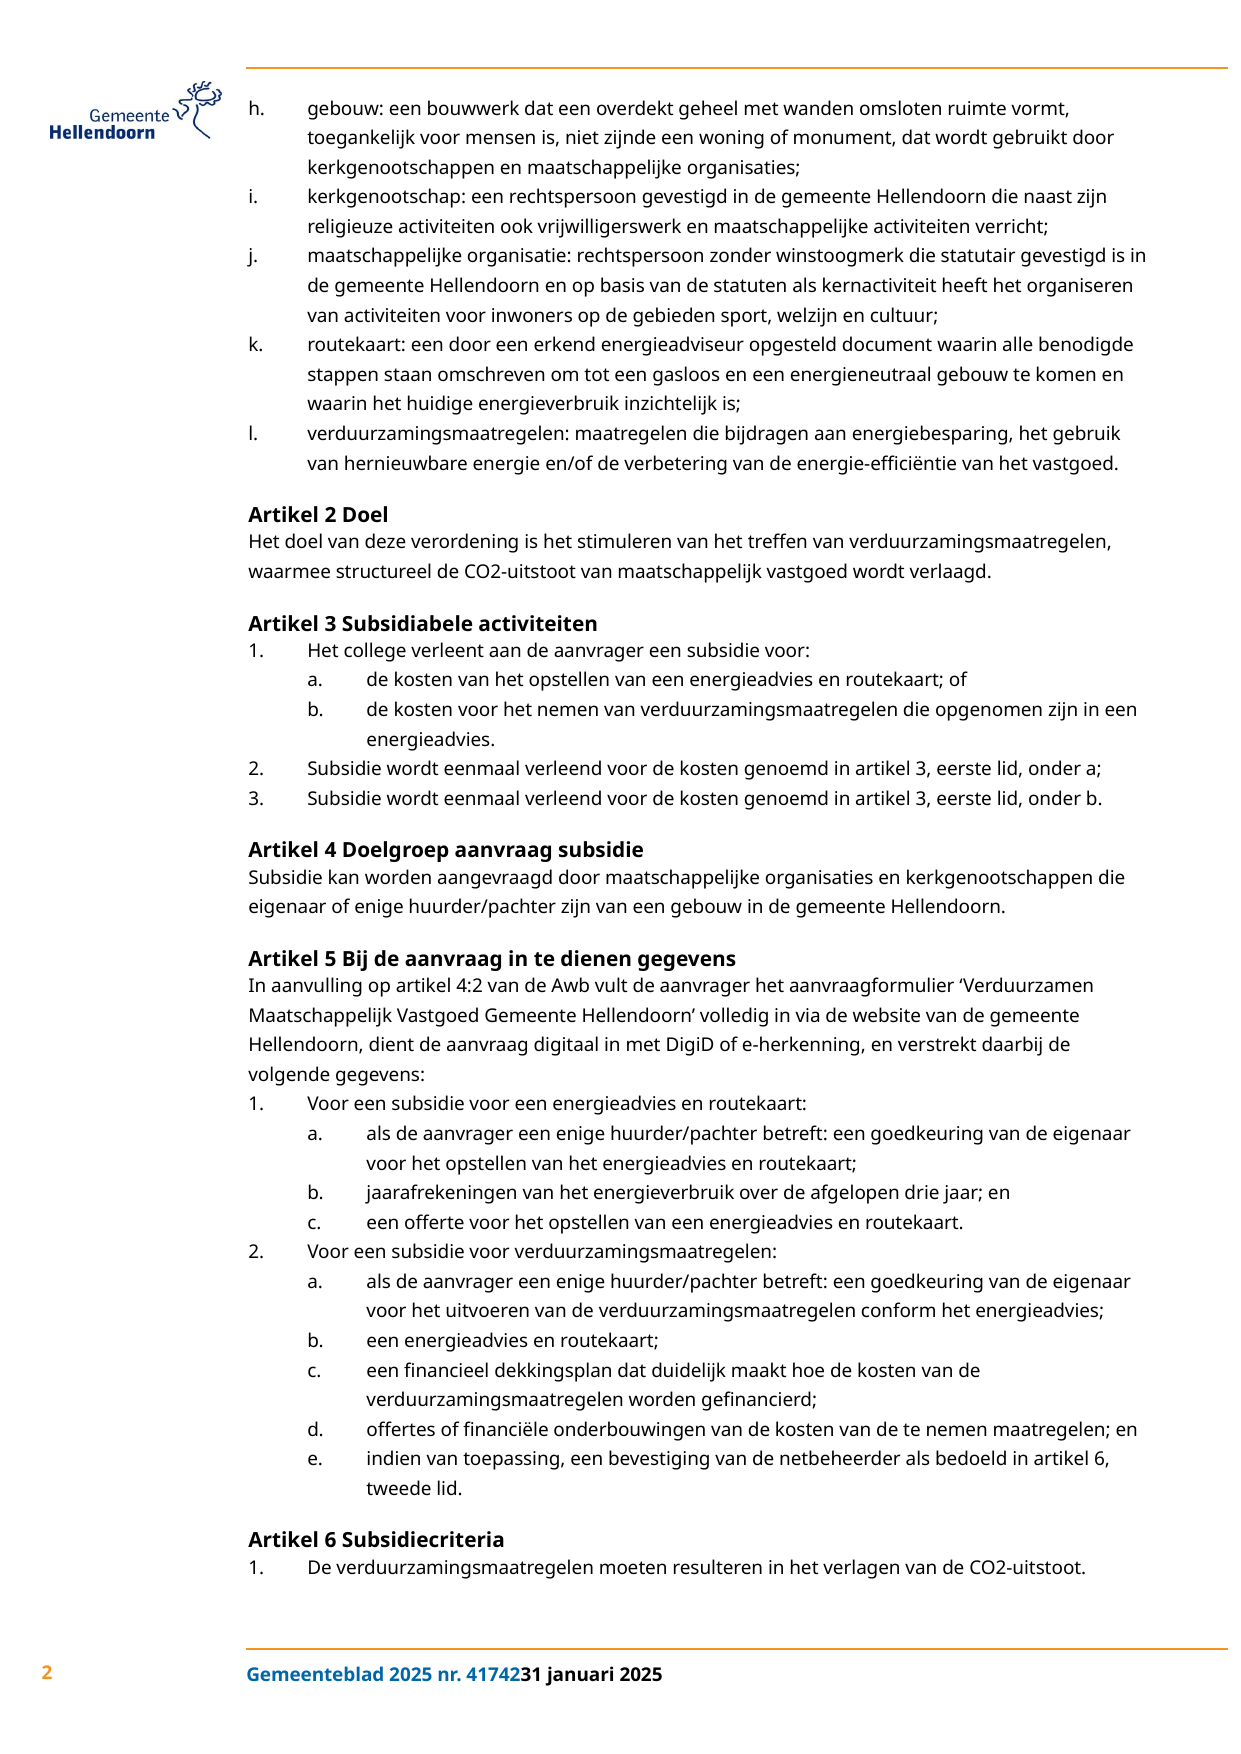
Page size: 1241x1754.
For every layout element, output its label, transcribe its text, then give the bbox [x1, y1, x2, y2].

list een financieel dekkingsplan dat duidelijk maakt hoe de kosten van de verduurzamingsmaatregelen worden gefinancierd; [307, 1357, 1152, 1412]
list een offerte voor het opstellen van een energieadvies en routekaart. [307, 1209, 1152, 1235]
list routekaart: een door een erkend energieadviseur opgesteld document waarin alle benodigde stappen staan omschreven om tot een gasloos en een energieneutraal gebouw te komen en waarin het huidige energieverbruik inzichtelijk is; [248, 331, 1152, 416]
list gebouw: een bouwwerk dat een overdekt geheel met wanden omsloten ruimte vormt, toegankelijk voor mensen is, niet zijnde een woning of monument, dat wordt gebruikt door kerkgenootschappen en maatschappelijke organisaties; [248, 95, 1152, 180]
picture [41, 47, 231, 172]
list De verduurzamingsmaatregelen moeten resulteren in het verlagen van de CO2-uitstoot. [248, 1554, 1152, 1580]
list als de aanvrager een enige huurder/pachter betreft: een goedkeuring van de eigenaar voor het opstellen van het energieadvies en routekaart; [307, 1120, 1152, 1176]
text In aanvulling op artikel 4:2 van de Awb vult de aanvrager het aanvraagformulier ‘Verduurzamen Maatschappelijk Vastgoed Gemeente Hellendoorn’ volledig in via de website van de gemeente Hellendoorn, dient de aanvraag digitaal in met DigiD of e-herkenning, en verstrekt daarbij de volgende gegevens: [248, 972, 1152, 1087]
list een energieadvies en routekaart; [307, 1327, 1152, 1353]
list de kosten van het opstellen van een energieadvies en routekaart; of [307, 667, 1152, 692]
text Het doel van deze verordening is het stimuleren van het treffen van verduurzamingsmaatregelen, waarmee structureel de CO2-uitstoot van maatschappelijk vastgoed wordt verlaagd. [248, 529, 1152, 584]
list kerkgenootschap: een rechtspersoon gevestigd in de gemeente Hellendoorn die naast zijn religieuze activiteiten ook vrijwilligerswerk en maatschappelijke activiteiten verricht; [248, 183, 1152, 239]
list Voor een subsidie voor een energieadvies en routekaart: [248, 1091, 1152, 1116]
list als de aanvrager een enige huurder/pachter betreft: een goedkeuring van de eigenaar voor het uitvoeren van de verduurzamingsmaatregelen conform het energieadvies; [307, 1268, 1152, 1323]
text Subsidie kan worden aangevraagd door maatschappelijke organisaties en kerkgenootschappen die eigenaar of enige huurder/pachter zijn van een gebouw in de gemeente Hellendoorn. [248, 864, 1152, 919]
list Voor een subsidie voor verduurzamingsmaatregelen: [248, 1238, 1152, 1264]
text Artikel 3 Subsidiabele activiteiten [248, 609, 1152, 637]
list verduurzamingsmaatregelen: maatregelen die bijdragen aan energiebesparing, het gebruik van hernieuwbare energie en/of de verbetering van de energie-efficiëntie van het vastgoed. [248, 420, 1152, 476]
list offertes of financiële onderbouwingen van de kosten van de te nemen maatregelen; en [307, 1416, 1152, 1442]
list indien van toepassing, een bevestiging van de netbeheerder als bedoeld in artikel 6, tweede lid. [307, 1446, 1152, 1501]
text Artikel 4 Doelgroep aanvraag subsidie [248, 835, 1152, 864]
list maatschappelijke organisatie: rechtspersoon zonder winstoogmerk die statutair gevestigd is in de gemeente Hellendoorn en op basis van de statuten als kernactiviteit heeft het organiseren van activiteiten voor inwoners op de gebieden sport, welzijn en cultuur; [248, 243, 1152, 328]
text Artikel 2 Doel [248, 500, 1152, 529]
list de kosten voor het nemen van verduurzamingsmaatregelen die opgenomen zijn in een energieadvies. [307, 696, 1152, 752]
list jaarafrekeningen van het energieverbruik over de afgelopen drie jaar; en [307, 1179, 1152, 1205]
list Subsidie wordt eenmaal verleend voor de kosten genoemd in artikel 3, eerste lid, onder a; [248, 755, 1152, 781]
list Subsidie wordt eenmaal verleend voor de kosten genoemd in artikel 3, eerste lid, onder b. [248, 785, 1152, 811]
list Het college verleent aan de aanvrager een subsidie voor: [248, 637, 1152, 663]
text Artikel 6 Subsidiecriteria [248, 1526, 1152, 1554]
text Artikel 5 Bij de aanvraag in te dienen gegevens [248, 944, 1152, 972]
